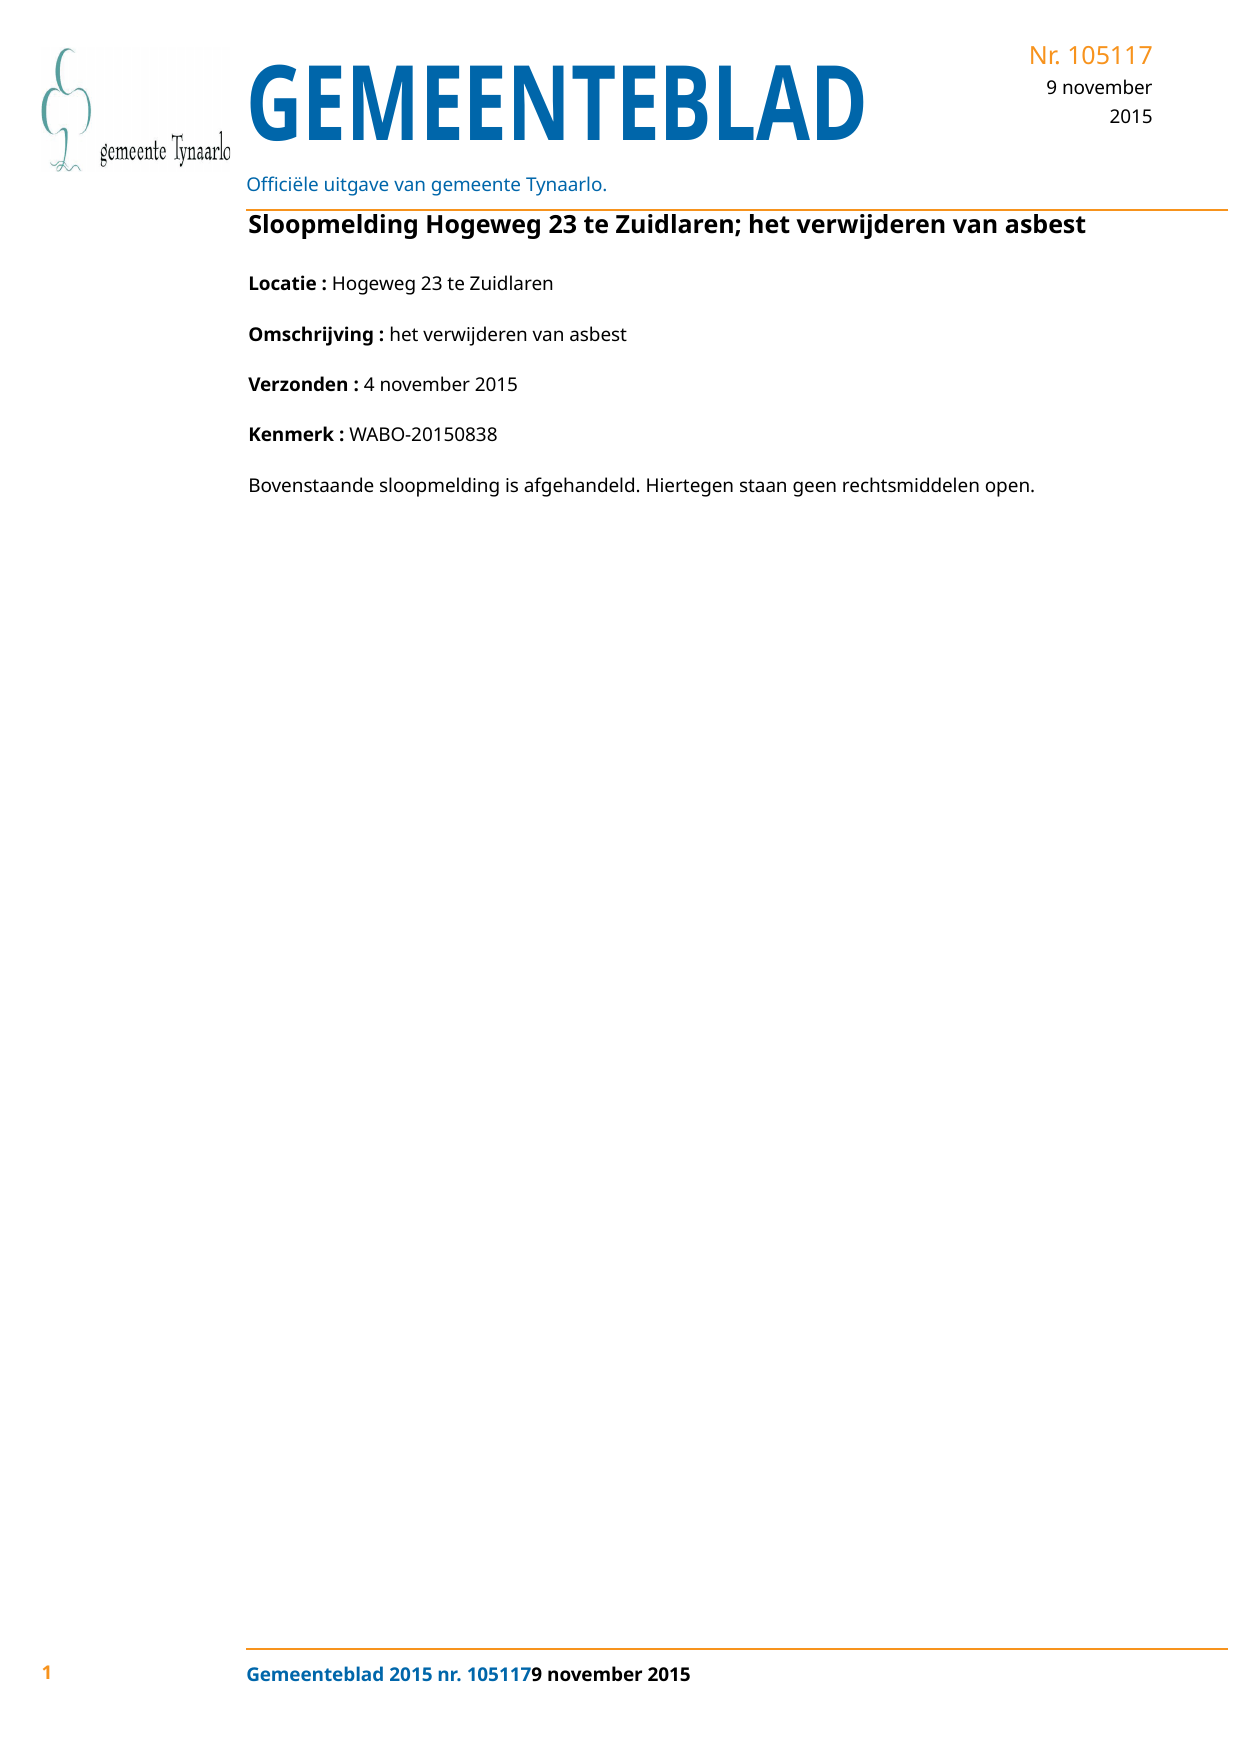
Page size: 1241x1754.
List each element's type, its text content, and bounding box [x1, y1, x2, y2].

text Sloopmelding Hogeweg 23 te Zuidlaren; het verwijderen van asbest [248, 211, 1152, 241]
text Locatie : Hogeweg 23 te Zuidlaren [248, 270, 1152, 296]
text Omschrijving : het verwijderen van asbest [248, 321, 1152, 346]
text Verzonden : 4 november 2015 [248, 371, 1152, 397]
text Kenmerk : WABO-20150838 [248, 422, 1152, 447]
picture [41, 47, 231, 172]
text Bovenstaande sloopmelding is afgehandeld. Hiertegen staan geen rechtsmiddelen open. [248, 472, 1152, 498]
